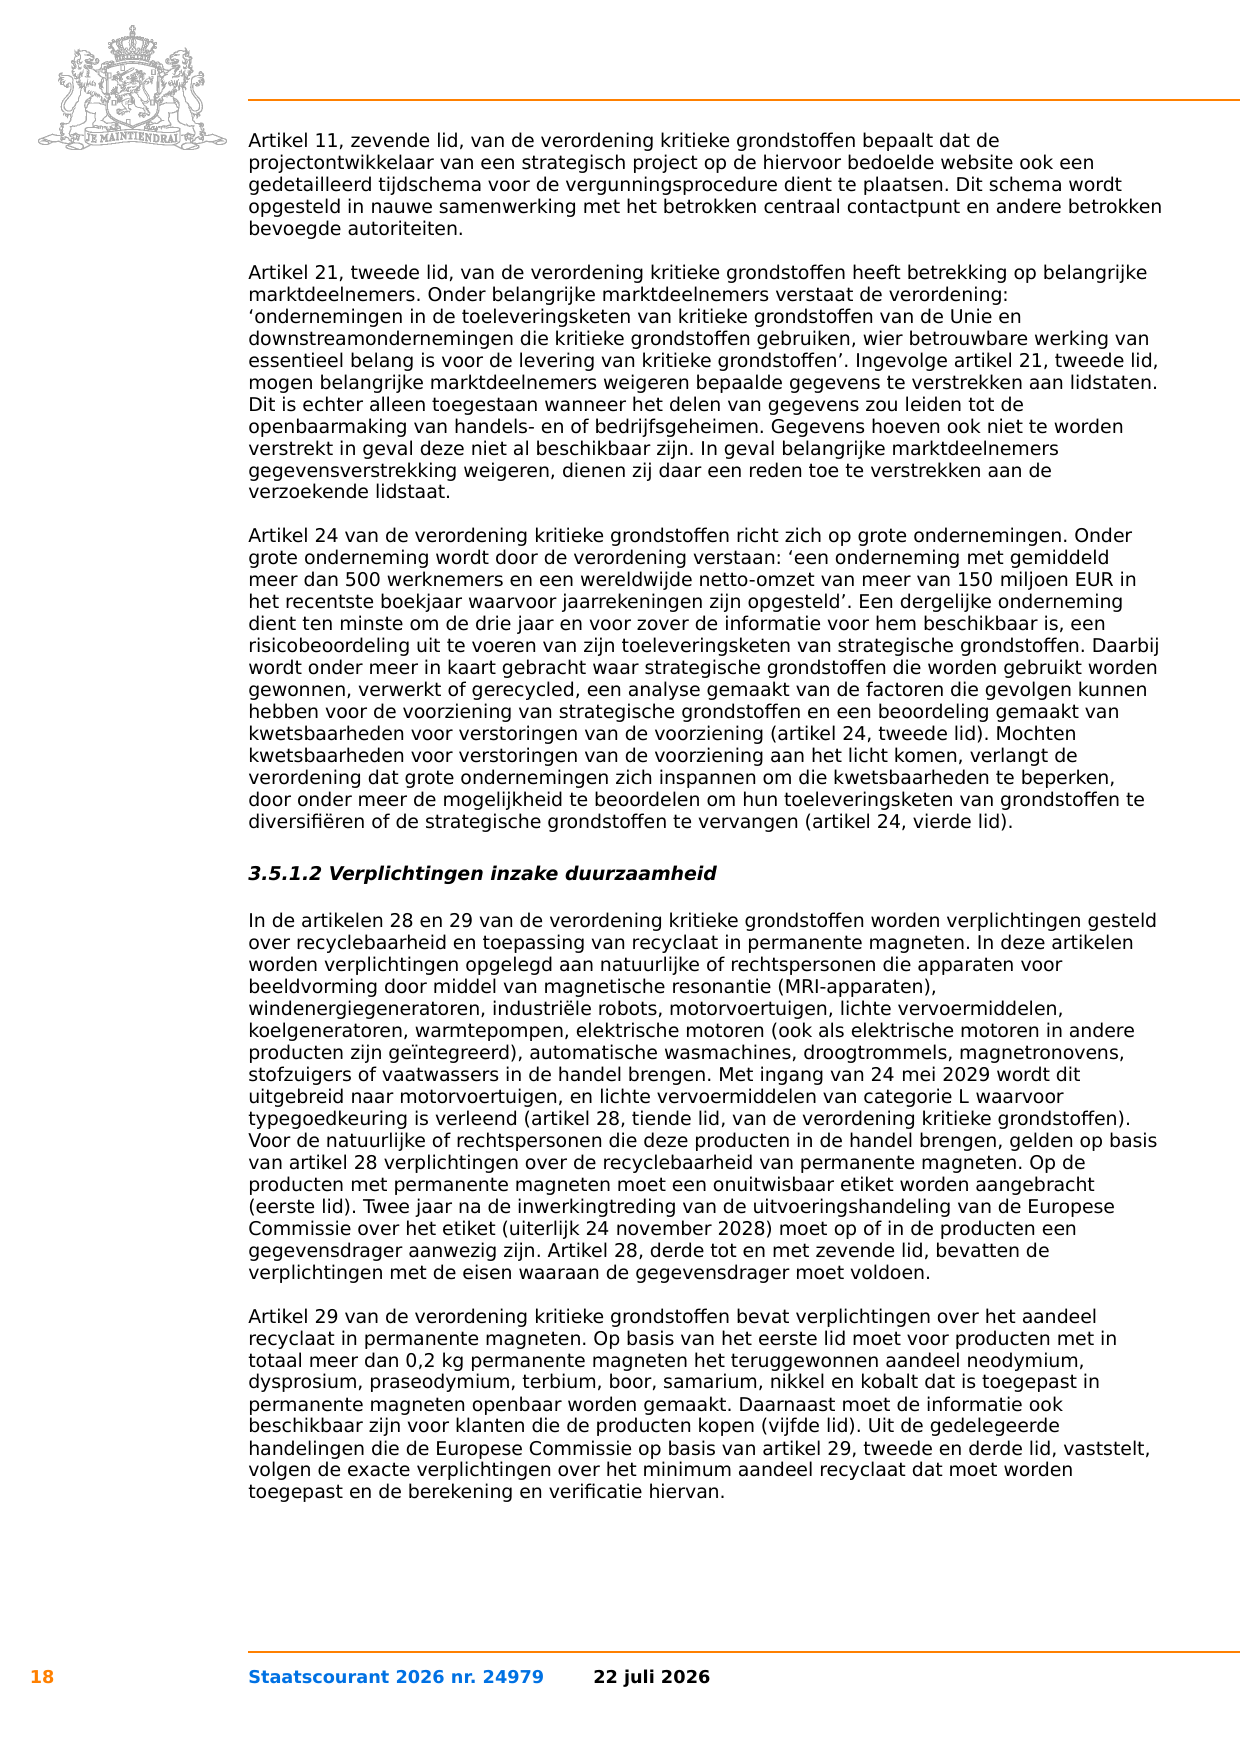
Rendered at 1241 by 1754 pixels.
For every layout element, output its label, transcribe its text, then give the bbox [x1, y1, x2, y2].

text In de artikelen 28 en 29 van de verordening kritieke grondstoffen worden verplichtingen gesteld over recyclebaarheid en toepassing van recyclaat in permanente magneten. In deze artikelen worden verplichtingen opgelegd aan natuurlijke of rechtspersonen die apparaten voor beeldvorming door middel van magnetische resonantie (MRI-apparaten), windenergiegeneratoren, industriële robots, motorvoertuigen, lichte vervoermiddelen, koelgeneratoren, warmtepompen, elektrische motoren (ook als elektrische motoren in andere producten zijn geïntegreerd), automatische wasmachines, droogtrommels, magnetronovens, stofzuigers of vaatwassers in de handel brengen. Met ingang van 24 mei 2029 wordt dit uitgebreid naar motorvoertuigen, en lichte vervoermiddelen van categorie L waarvoor typegoedkeuring is verleend (artikel 28, tiende lid, van de verordening kritieke grondstoffen). Voor de natuurlijke of rechtspersonen die deze producten in de handel brengen, gelden op basis van artikel 28 verplichtingen over de recyclebaarheid van permanente magneten. Op de producten met permanente magneten moet een onuitwisbaar etiket worden aangebracht (eerste lid). Twee jaar na de inwerkingtreding van de uitvoeringshandeling van de Europese Commissie over het etiket (uiterlijk 24 november 2028) moet op of in de producten een gegevensdrager aanwezig zijn. Artikel 28, derde tot en met zevende lid, bevatten de verplichtingen met de eisen waaraan de gegevensdrager moet voldoen. [248, 910, 1163, 1284]
text Artikel 24 van de verordening kritieke grondstoffen richt zich op grote ondernemingen. Onder grote onderneming wordt door de verordening verstaan: ‘een onderneming met gemiddeld meer dan 500 werknemers en een wereldwijde netto-omzet van meer van 150 miljoen EUR in het recentste boekjaar waarvoor jaarrekeningen zijn opgesteld’. Een dergelijke onderneming dient ten minste om de drie jaar en voor zover de informatie voor hem beschikbaar is, een risicobeoordeling uit te voeren van zijn toeleveringsketen van strategische grondstoffen. Daarbij wordt onder meer in kaart gebracht waar strategische grondstoffen die worden gebruikt worden gewonnen, verwerkt of gerecycled, een analyse gemaakt van de factoren die gevolgen kunnen hebben voor de voorziening van strategische grondstoffen en een beoordeling gemaakt van kwetsbaarheden voor verstoringen van de voorziening (artikel 24, tweede lid). Mochten kwetsbaarheden voor verstoringen van de voorziening aan het licht komen, verlangt de verordening dat grote ondernemingen zich inspannen om die kwetsbaarheden te beperken, door onder meer de mogelijkheid te beoordelen om hun toeleveringsketen van grondstoffen te diversifiëren of de strategische grondstoffen te vervangen (artikel 24, vierde lid). [248, 525, 1163, 833]
text Artikel 11, zevende lid, van de verordening kritieke grondstoffen bepaalt dat de projectontwikkelaar van een strategisch project op de hiervoor bedoelde website ook een gedetailleerd tijdschema voor de vergunningsprocedure dient te plaatsen. Dit schema wordt opgesteld in nauwe samenwerking met het betrokken centraal contactpunt en andere betrokken bevoegde autoriteiten. [248, 130, 1163, 240]
text Artikel 21, tweede lid, van de verordening kritieke grondstoffen heeft betrekking op belangrijke marktdeelnemers. Onder belangrijke marktdeelnemers verstaat de verordening: ‘ondernemingen in de toeleveringsketen van kritieke grondstoffen van de Unie en downstreamondernemingen die kritieke grondstoffen gebruiken, wier betrouwbare werking van essentieel belang is voor de levering van kritieke grondstoffen’. Ingevolge artikel 21, tweede lid, mogen belangrijke marktdeelnemers weigeren bepaalde gegevens te verstrekken aan lidstaten. Dit is echter alleen toegestaan wanneer het delen van gegevens zou leiden tot de openbaarmaking van handels- en of bedrijfsgeheimen. Gegevens hoeven ook niet te worden verstrekt in geval deze niet al beschikbaar zijn. In geval belangrijke marktdeelnemers gegevensverstrekking weigeren, dienen zij daar een reden toe te verstrekken aan de verzoekende lidstaat. [248, 262, 1163, 503]
text Artikel 29 van de verordening kritieke grondstoffen bevat verplichtingen over het aandeel recyclaat in permanente magneten. Op basis van het eerste lid moet voor producten met in totaal meer dan 0,2 kg permanente magneten het teruggewonnen aandeel neodymium, dysprosium, praseodymium, terbium, boor, samarium, nikkel en kobalt dat is toegepast in permanente magneten openbaar worden gemaakt. Daarnaast moet de informatie ook beschikbaar zijn voor klanten die de producten kopen (vijfde lid). Uit de gedelegeerde handelingen die de Europese Commissie op basis van artikel 29, tweede en derde lid, vaststelt, volgen de exacte verplichtingen over het minimum aandeel recyclaat dat moet worden toegepast en de berekening en verificatie hiervan. [248, 1306, 1163, 1503]
subtitle 3.5.1.2 Verplichtingen inzake duurzaamheid [248, 863, 1163, 885]
picture [38, 25, 227, 150]
